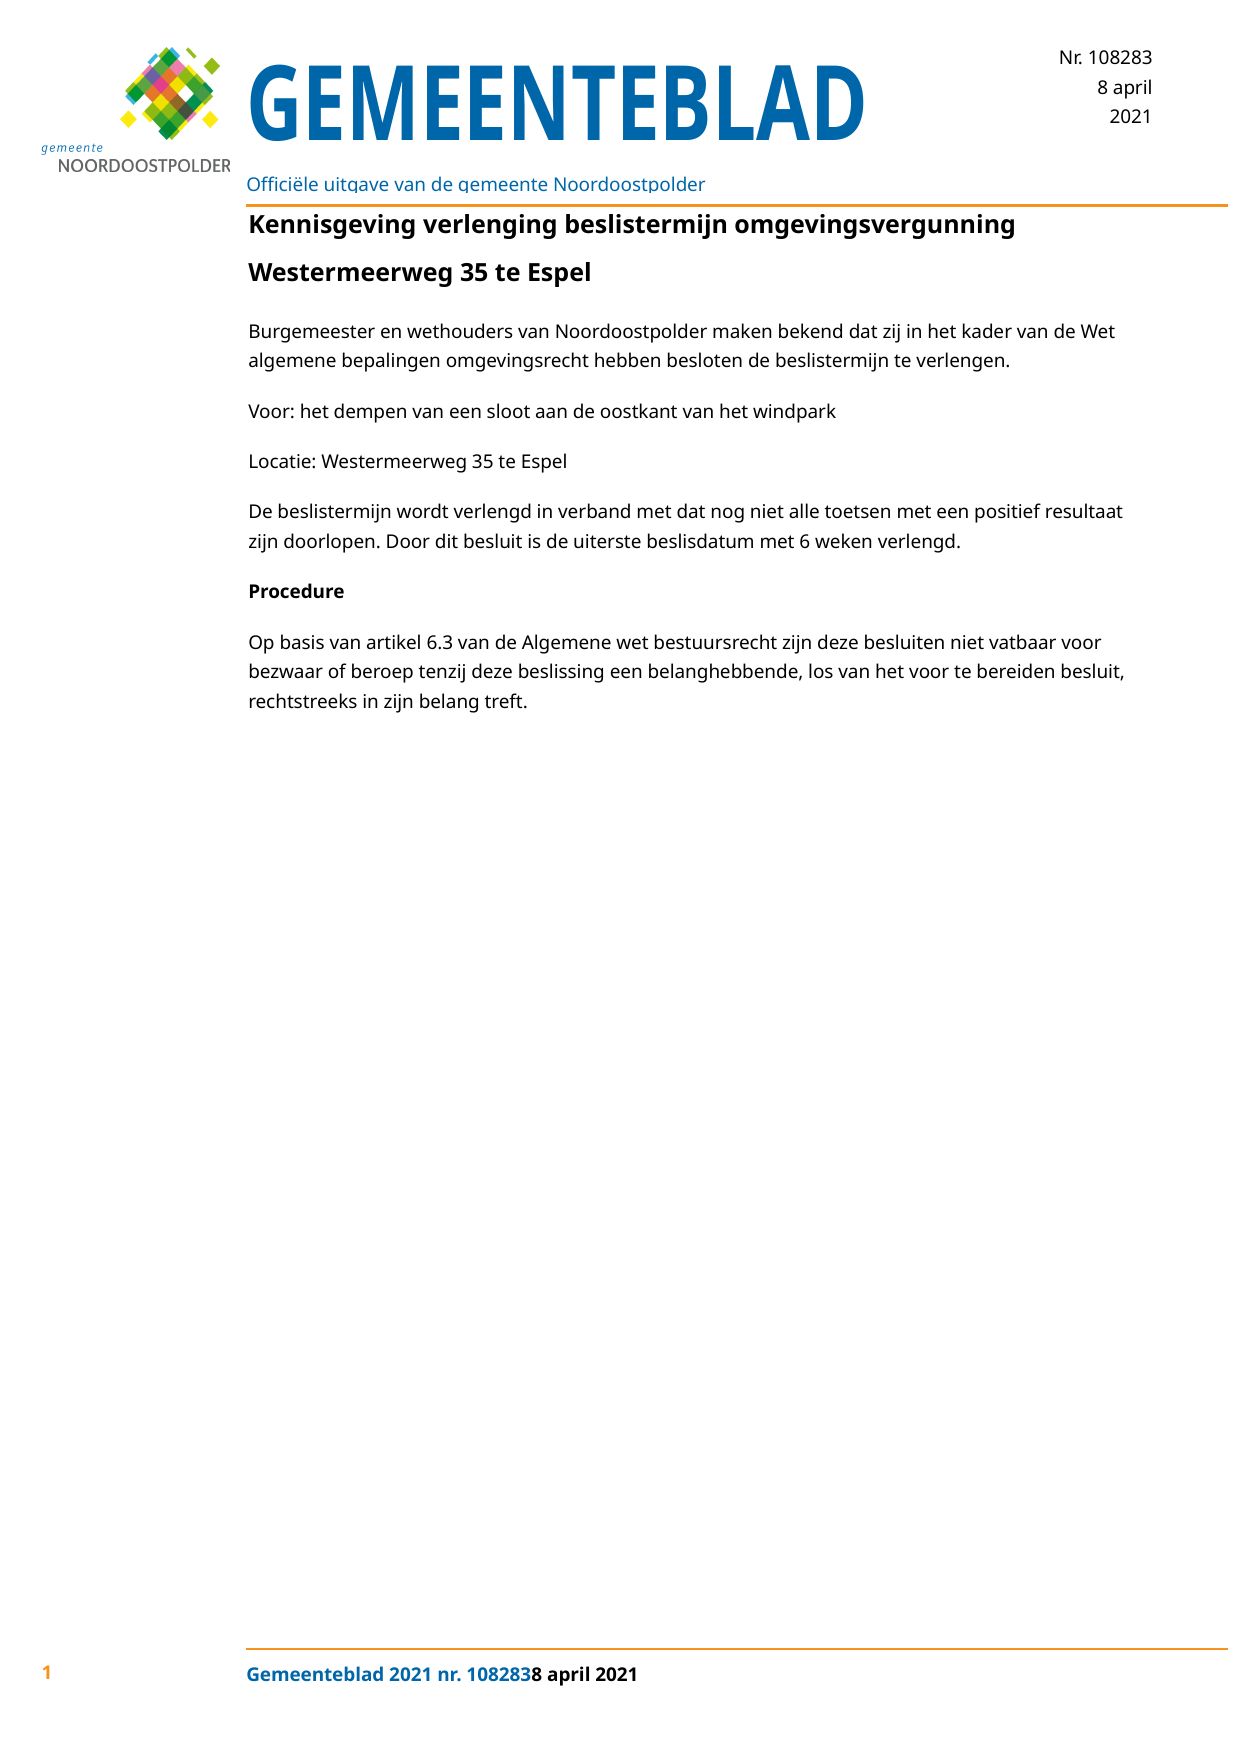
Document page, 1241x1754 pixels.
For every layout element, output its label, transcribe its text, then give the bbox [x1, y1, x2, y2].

text Kennisgeving verlenging beslistermijn omgevingsvergunning Westermeerweg 35 te Espel [248, 207, 1152, 288]
picture [41, 47, 231, 172]
text Voor: het dempen van een sloot aan de oostkant van het windpark [248, 398, 1152, 424]
text De beslistermijn wordt verlengd in verband met​ ​​dat nog niet alle toetsen met een positief resultaat zijn doorlopen. Door dit besluit is de uiterste beslisdatum met 6 weken verlengd. [248, 499, 1152, 554]
text Locatie: Westermeerweg 35 te Espel [248, 448, 1152, 474]
text Procedure [248, 579, 1152, 604]
text Burgemeester en wethouders van Noordoostpolder maken bekend dat zij in het kader van de Wet algemene bepalingen omgevingsrecht hebben besloten de beslistermijn te verlengen. [248, 318, 1152, 373]
text Op basis van artikel 6.3 van de Algemene wet bestuursrecht zijn deze besluiten niet vatbaar voor bezwaar of beroep tenzij deze beslissing een belanghebbende, los van het voor te bereiden besluit, rechtstreeks in zijn belang treft. [248, 629, 1152, 714]
